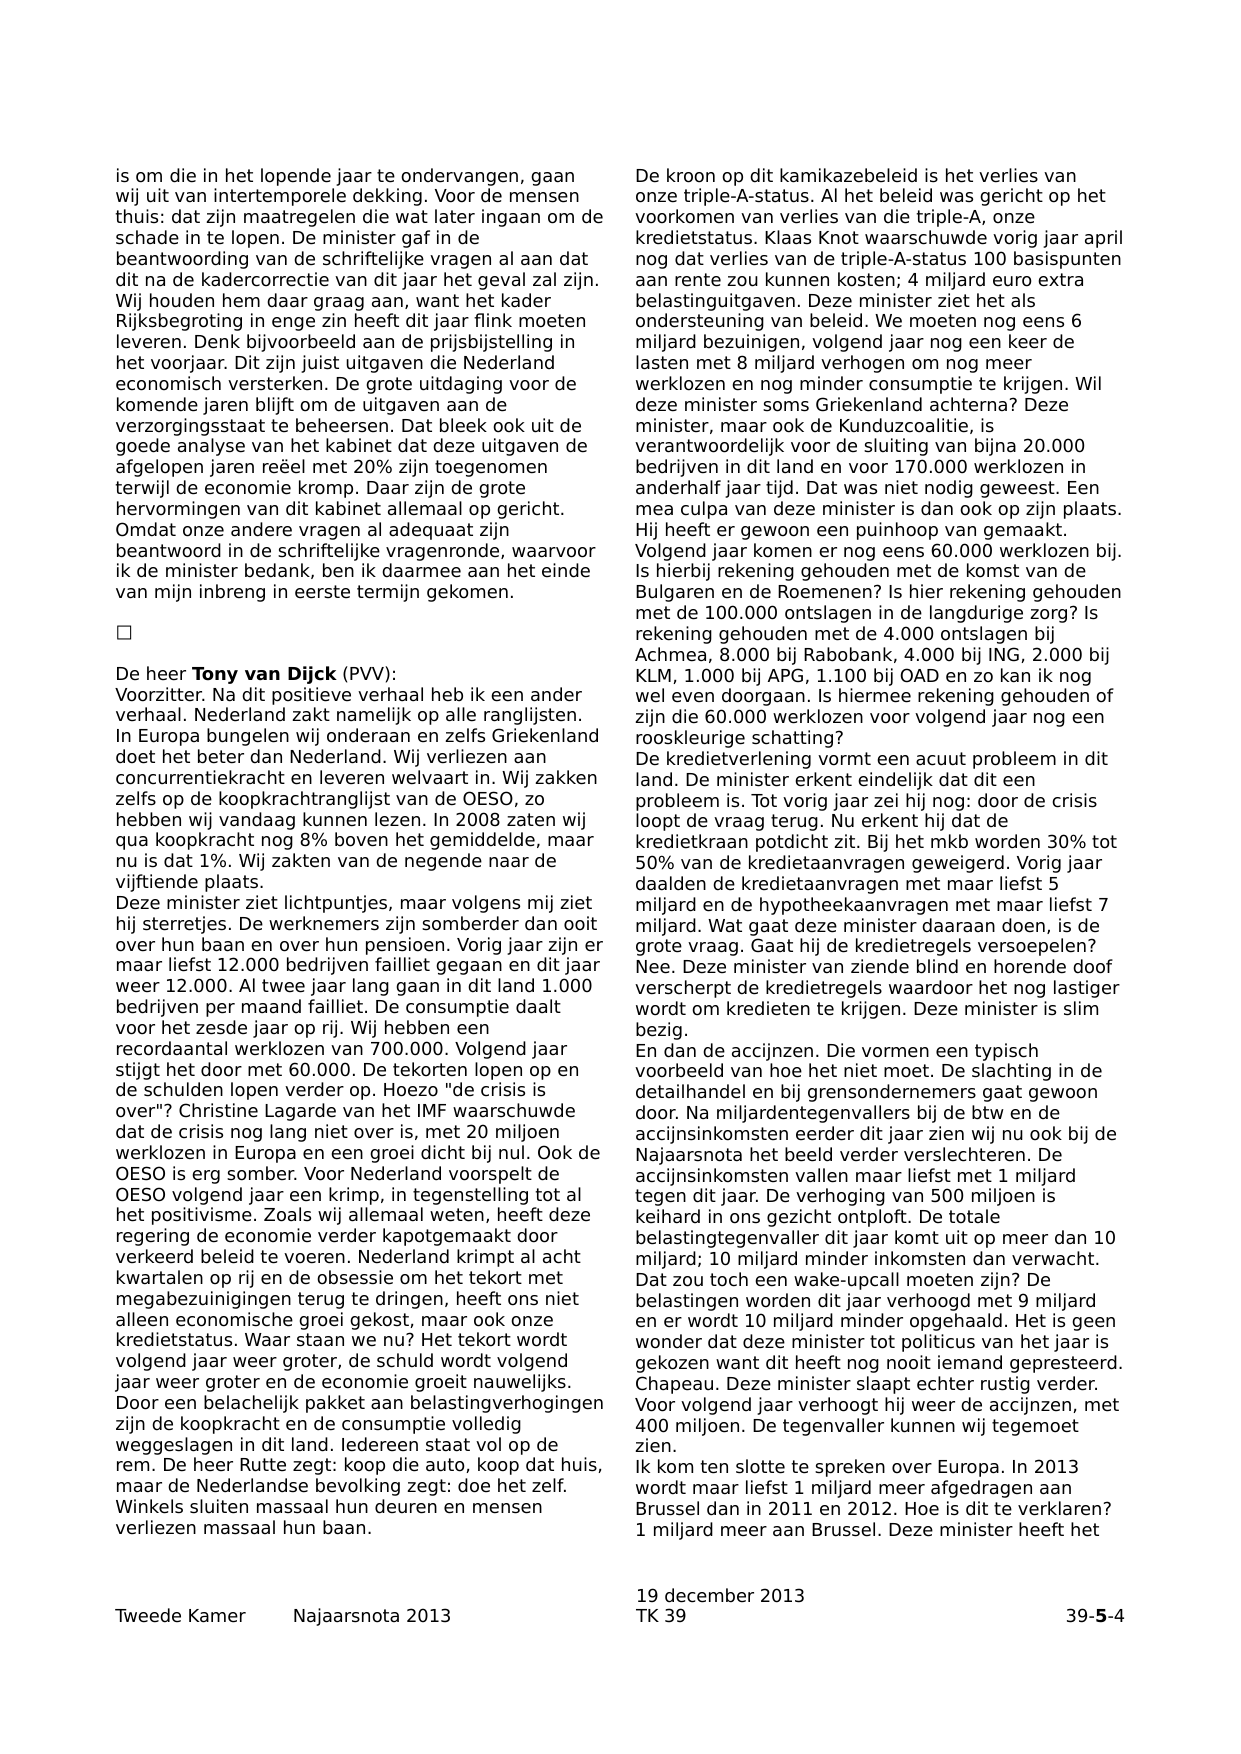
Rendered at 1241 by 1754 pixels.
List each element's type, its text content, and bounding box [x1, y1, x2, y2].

text De kroon op dit kamikazebeleid is het verlies van onze triple-A-status. Al het beleid was gericht op het voorkomen van verlies van die triple-A, onze kredietstatus. Klaas Knot waarschuwde vorig jaar april nog dat verlies van de triple-A-status 100 basispunten aan rente zou kunnen kosten; 4 miljard euro extra belastinguitgaven. Deze minister ziet het als ondersteuning van beleid. We moeten nog eens 6 miljard bezuinigen, volgend jaar nog een keer de lasten met 8 miljard verhogen om nog meer werklozen en nog minder consumptie te krijgen. Wil deze minister soms Griekenland achterna? Deze minister, maar ook de Kunduzcoalitie, is verantwoordelijk voor de sluiting van bijna 20.000 bedrijven in dit land en voor 170.000 werklozen in anderhalf jaar tijd. Dat was niet nodig geweest. Een mea culpa van deze minister is dan ook op zijn plaats. Hij heeft er gewoon een puinhoop van gemaakt. [635, 165, 1125, 540]
text Voorzitter. Na dit positieve verhaal heb ik een ander verhaal. Nederland zakt namelijk op alle ranglijsten. In Europa bungelen wij onderaan en zelfs Griekenland doet het beter dan Nederland. Wij verliezen aan concurrentiekracht en leveren welvaart in. Wij zakken zelfs op de koopkrachtranglijst van de OESO, zo hebben wij vandaag kunnen lezen. In 2008 zaten wij qua koopkracht nog 8% boven het gemiddelde, maar nu is dat 1%. Wij zakten van de negende naar de vijftiende plaats. [115, 684, 605, 893]
text De heer Tony van Dijck (PVV): [115, 663, 605, 684]
text Deze minister ziet lichtpuntjes, maar volgens mij ziet hij sterretjes. De werknemers zijn somberder dan ooit over hun baan en over hun pensioen. Vorig jaar zijn er maar liefst 12.000 bedrijven failliet gegaan en dit jaar weer 12.000. Al twee jaar lang gaan in dit land 1.000 bedrijven per maand failliet. De consumptie daalt voor het zesde jaar op rij. Wij hebben een recordaantal werklozen van 700.000. Volgend jaar stijgt het door met 60.000. De tekorten lopen op en de schulden lopen verder op. Hoezo "de crisis is over"? Christine Lagarde van het IMF waarschuwde dat de crisis nog lang niet over is, met 20 miljoen werklozen in Europa en een groei dicht bij nul. Ook de OESO is erg somber. Voor Nederland voorspelt de OESO volgend jaar een krimp, in tegenstelling tot al het positivisme. Zoals wij allemaal weten, heeft deze regering de economie verder kapotgemaakt door verkeerd beleid te voeren. Nederland krimpt al acht kwartalen op rij en de obsessie om het tekort met megabezuinigingen terug te dringen, heeft ons niet alleen economische groei gekost, maar ook onze kredietstatus. Waar staan we nu? Het tekort wordt volgend jaar weer groter, de schuld wordt volgend jaar weer groter en de economie groeit nauwelijks. Door een belachelijk pakket aan belastingverhogingen zijn de koopkracht en de consumptie volledig weggeslagen in dit land. Iedereen staat vol op de rem. De heer Rutte zegt: koop die auto, koop dat huis, maar de Nederlandse bevolking zegt: doe het zelf. Winkels sluiten massaal hun deuren en mensen verliezen massaal hun baan. [115, 893, 605, 1538]
text Ik kom ten slotte te spreken over Europa. In 2013 wordt maar liefst 1 miljard meer afgedragen aan Brussel dan in 2011 en 2012. Hoe is dit te verklaren? 1 miljard meer aan Brussel. Deze minister heeft het [635, 1457, 1125, 1540]
text ⬜ [115, 623, 605, 643]
text is om die in het lopende jaar te ondervangen, gaan wij uit van intertemporele dekking. Voor de mensen thuis: dat zijn maatregelen die wat later ingaan om de schade in te lopen. De minister gaf in de beantwoording van de schriftelijke vragen al aan dat dit na de kadercorrectie van dit jaar het geval zal zijn. Wij houden hem daar graag aan, want het kader Rijksbegroting in enge zin heeft dit jaar flink moeten leveren. Denk bijvoorbeeld aan de prijsbijstelling in het voorjaar. Dit zijn juist uitgaven die Nederland economisch versterken. De grote uitdaging voor de komende jaren blijft om de uitgaven aan de verzorgingsstaat te beheersen. Dat bleek ook uit de goede analyse van het kabinet dat deze uitgaven de afgelopen jaren reëel met 20% zijn toegenomen terwijl de economie kromp. Daar zijn de grote hervormingen van dit kabinet allemaal op gericht. [115, 165, 605, 519]
text En dan de accijnzen. Die vormen een typisch voorbeeld van hoe het niet moet. De slachting in de detailhandel en bij grensondernemers gaat gewoon door. Na miljardentegenvallers bij de btw en de accijnsinkomsten eerder dit jaar zien wij nu ook bij de Najaarsnota het beeld verder verslechteren. De accijnsinkomsten vallen maar liefst met 1 miljard tegen dit jaar. De verhoging van 500 miljoen is keihard in ons gezicht ontploft. De totale belastingtegenvaller dit jaar komt uit op meer dan 10 miljard; 10 miljard minder inkomsten dan verwacht. Dat zou toch een wake-upcall moeten zijn? De belastingen worden dit jaar verhoogd met 9 miljard en er wordt 10 miljard minder opgehaald. Het is geen wonder dat deze minister tot politicus van het jaar is gekozen want dit heeft nog nooit iemand gepresteerd. Chapeau. Deze minister slaapt echter rustig verder. Voor volgend jaar verhoogt hij weer de accijnzen, met 400 miljoen. De tegenvaller kunnen wij tegemoet zien. [635, 1040, 1125, 1457]
text Volgend jaar komen er nog eens 60.000 werklozen bij. Is hierbij rekening gehouden met de komst van de Bulgaren en de Roemenen? Is hier rekening gehouden met de 100.000 ontslagen in de langdurige zorg? Is rekening gehouden met de 4.000 ontslagen bij Achmea, 8.000 bij Rabobank, 4.000 bij ING, 2.000 bij KLM, 1.000 bij APG, 1.100 bij OAD en zo kan ik nog wel even doorgaan. Is hiermee rekening gehouden of zijn die 60.000 werklozen voor volgend jaar nog een rooskleurige schatting? [635, 540, 1125, 749]
text Omdat onze andere vragen al adequaat zijn beantwoord in de schriftelijke vragenronde, waarvoor ik de minister bedank, ben ik daarmee aan het einde van mijn inbreng in eerste termijn gekomen. [115, 519, 605, 603]
text De kredietverlening vormt een acuut probleem in dit land. De minister erkent eindelijk dat dit een probleem is. Tot vorig jaar zei hij nog: door de crisis loopt de vraag terug. Nu erkent hij dat de kredietkraan potdicht zit. Bij het mkb worden 30% tot 50% van de kredietaanvragen geweigerd. Vorig jaar daalden de kredietaanvragen met maar liefst 5 miljard en de hypotheekaanvragen met maar liefst 7 miljard. Wat gaat deze minister daaraan doen, is de grote vraag. Gaat hij de kredietregels versoepelen? Nee. Deze minister van ziende blind en horende doof verscherpt de kredietregels waardoor het nog lastiger wordt om kredieten te krijgen. Deze minister is slim bezig. [635, 749, 1125, 1040]
